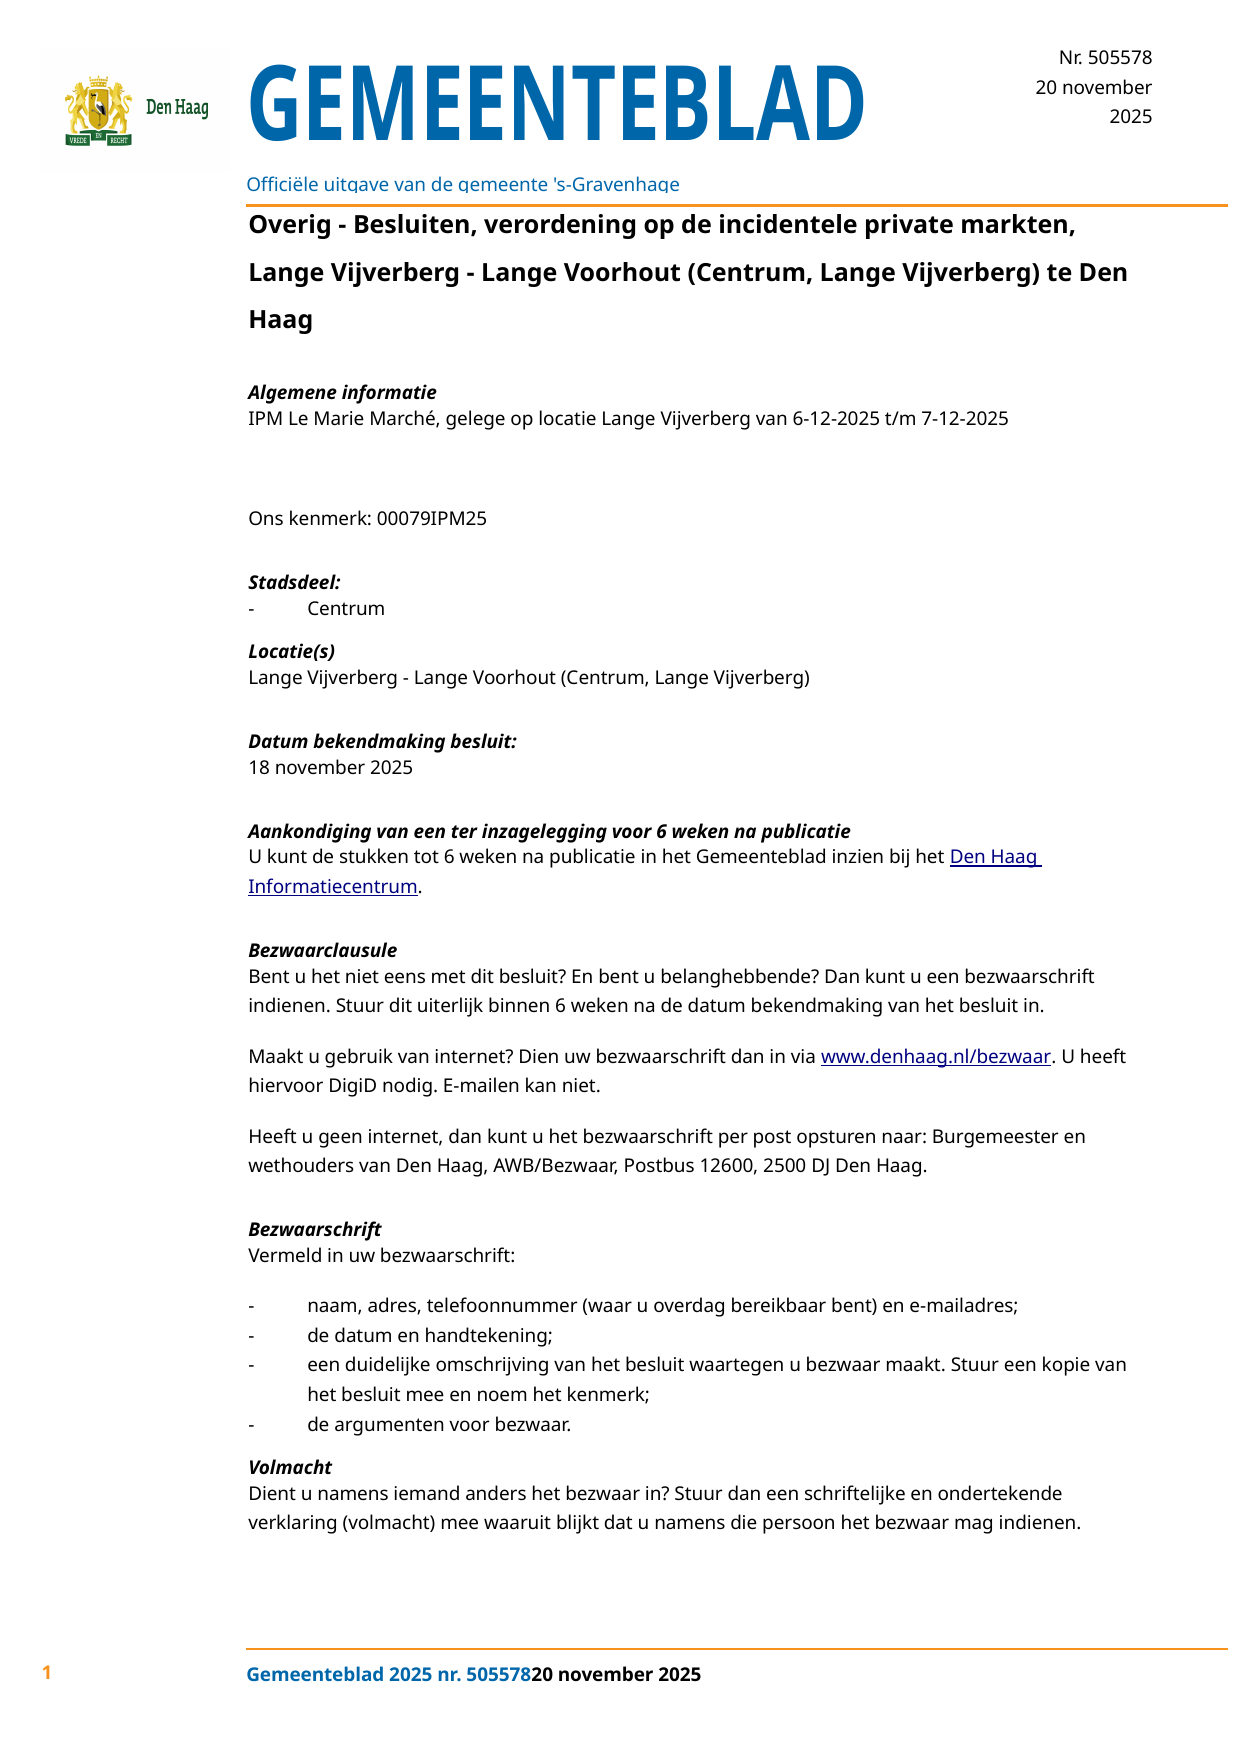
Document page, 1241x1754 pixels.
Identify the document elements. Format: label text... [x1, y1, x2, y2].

text Bent u het niet eens met dit besluit? En bent u belanghebbende? Dan kunt u een bezwaarschrift indienen. Stuur dit uiterlijk binnen 6 weken na de datum bekendmaking van het besluit in. [248, 963, 1152, 1018]
text Dient u namens iemand anders het bezwaar in? Stuur dan een schriftelijke en ondertekende verklaring (volmacht) mee waaruit blijkt dat u namens die persoon het bezwaar mag indienen. [248, 1480, 1152, 1535]
text Volmacht [248, 1454, 1152, 1480]
text Datum bekendmaking besluit: [248, 728, 1152, 754]
text Heeft u geen internet, dan kunt u het bezwaarschrift per post opsturen naar: Burgemeester en wethouders van Den Haag, AWB/Bezwaar, Postbus 12600, 2500 DJ Den Haag. [248, 1123, 1152, 1178]
list de argumenten voor bezwaar. [248, 1411, 1152, 1437]
text Stadsdeel: [248, 569, 1152, 595]
text Overig - Besluiten, verordening op de incidentele private markten, Lange Vijverberg - Lange Voorhout (Centrum, Lange Vijverberg) te Den Haag [248, 207, 1152, 336]
text Vermeld in uw bezwaarschrift: [248, 1242, 1152, 1268]
text Bezwaarschrift [248, 1216, 1152, 1242]
text Aankondiging van een ter inzagelegging voor 6 weken na publicatie [248, 818, 1152, 843]
text Lange Vijverberg - Lange Voorhout (Centrum, Lange Vijverberg) [248, 664, 1152, 690]
text Ons kenmerk: 00079IPM25 [248, 506, 1152, 531]
text Bezwaarclausule [248, 937, 1152, 963]
list de datum en handtekening; [248, 1322, 1152, 1348]
text Algemene informatie [248, 379, 1152, 405]
list Centrum [248, 595, 1152, 621]
list naam, adres, telefoonnummer (waar u overdag bereikbaar bent) en e-mailadres; [248, 1292, 1152, 1318]
list een duidelijke omschrijving van het besluit waartegen u bezwaar maakt. Stuur een kopie van het besluit mee en noem het kenmerk; [248, 1352, 1152, 1407]
text Maakt u gebruik van internet? Dien uw bezwaarschrift dan in via www.denhaag.nl/bezwaar. U heeft hiervoor DigiD nodig. E-mailen kan niet. [248, 1043, 1152, 1098]
text IPM Le Marie Marché, gelege op locatie Lange Vijverberg van 6-12-2025 t/m 7-12-2025 [248, 405, 1152, 431]
text U kunt de stukken tot 6 weken na publicatie in het Gemeenteblad inzien bij het Den Haag Informatiecentrum. [248, 843, 1152, 899]
text Locatie(s) [248, 638, 1152, 664]
picture [41, 47, 231, 172]
text 18 november 2025 [248, 754, 1152, 779]
